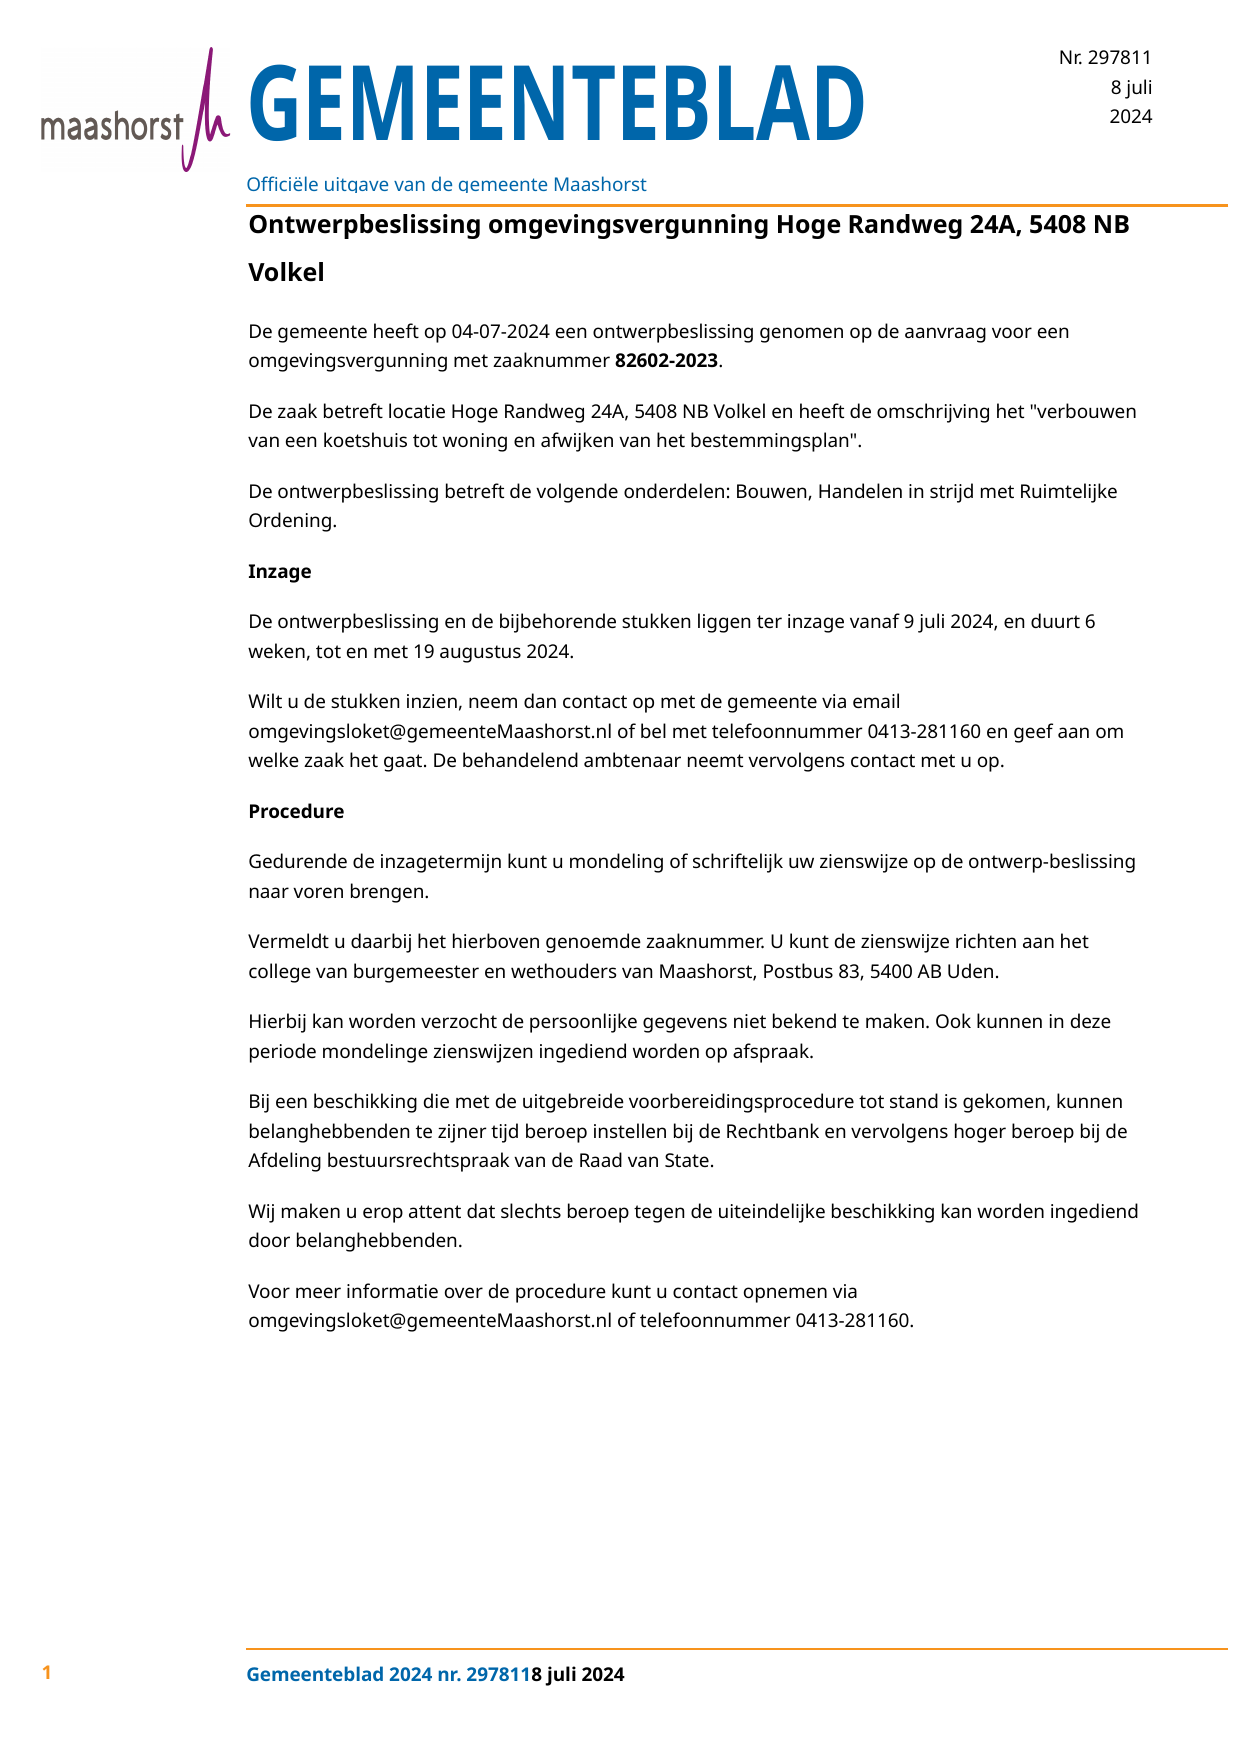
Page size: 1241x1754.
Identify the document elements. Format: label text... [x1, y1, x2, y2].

text Wilt u de stukken inzien, neem dan contact op met de gemeente via email omgevingsloket@gemeenteMaashorst.nl of bel met telefoonnummer 0413-281160 en geef aan om welke zaak het gaat. De behandelend ambtenaar neemt vervolgens contact met u op. [248, 688, 1152, 773]
text De zaak betreft locatie Hoge Randweg 24A, 5408 NB Volkel en heeft de omschrijving het "verbouwen van een koetshuis tot woning en afwijken van het bestemmingsplan". [248, 398, 1152, 453]
text Gedurende de inzagetermijn kunt u mondeling of schriftelijk uw zienswijze op de ontwerp-beslissing naar voren brengen. [248, 848, 1152, 904]
text Hierbij kan worden verzocht de persoonlijke gegevens niet bekend te maken. Ook kunnen in deze periode mondelinge zienswijzen ingediend worden op afspraak. [248, 1008, 1152, 1064]
text Procedure [248, 798, 1152, 824]
text Ontwerpbeslissing omgevingsvergunning Hoge Randweg 24A, 5408 NB Volkel [248, 207, 1152, 288]
text De gemeente heeft op 04-07-2024 een ontwerpbeslissing genomen op de aanvraag voor een omgevingsvergunning met zaaknummer 82602-2023. [248, 318, 1152, 373]
text De ontwerpbeslissing betreft de volgende onderdelen: Bouwen, Handelen in strijd met Ruimtelijke Ordening. [248, 478, 1152, 533]
text Bij een beschikking die met de uitgebreide voorbereidingsprocedure tot stand is gekomen, kunnen belanghebbenden te zijner tijd beroep instellen bij de Rechtbank en vervolgens hoger beroep bij de Afdeling bestuursrechtspraak van de Raad van State. [248, 1088, 1152, 1173]
picture [41, 47, 231, 172]
text Inzage [248, 558, 1152, 584]
text Voor meer informatie over de procedure kunt u contact opnemen via omgevingsloket@gemeenteMaashorst.nl of telefoonnummer 0413-281160. [248, 1278, 1152, 1333]
text Wij maken u erop attent dat slechts beroep tegen de uiteindelijke beschikking kan worden ingediend door belanghebbenden. [248, 1198, 1152, 1253]
text Vermeldt u daarbij het hierboven genoemde zaaknummer. U kunt de zienswijze richten aan het college van burgemeester en wethouders van Maashorst, Postbus 83, 5400 AB Uden. [248, 928, 1152, 984]
text De ontwerpbeslissing en de bijbehorende stukken liggen ter inzage vanaf 9 juli 2024, en duurt 6 weken, tot en met 19 augustus 2024. [248, 608, 1152, 664]
